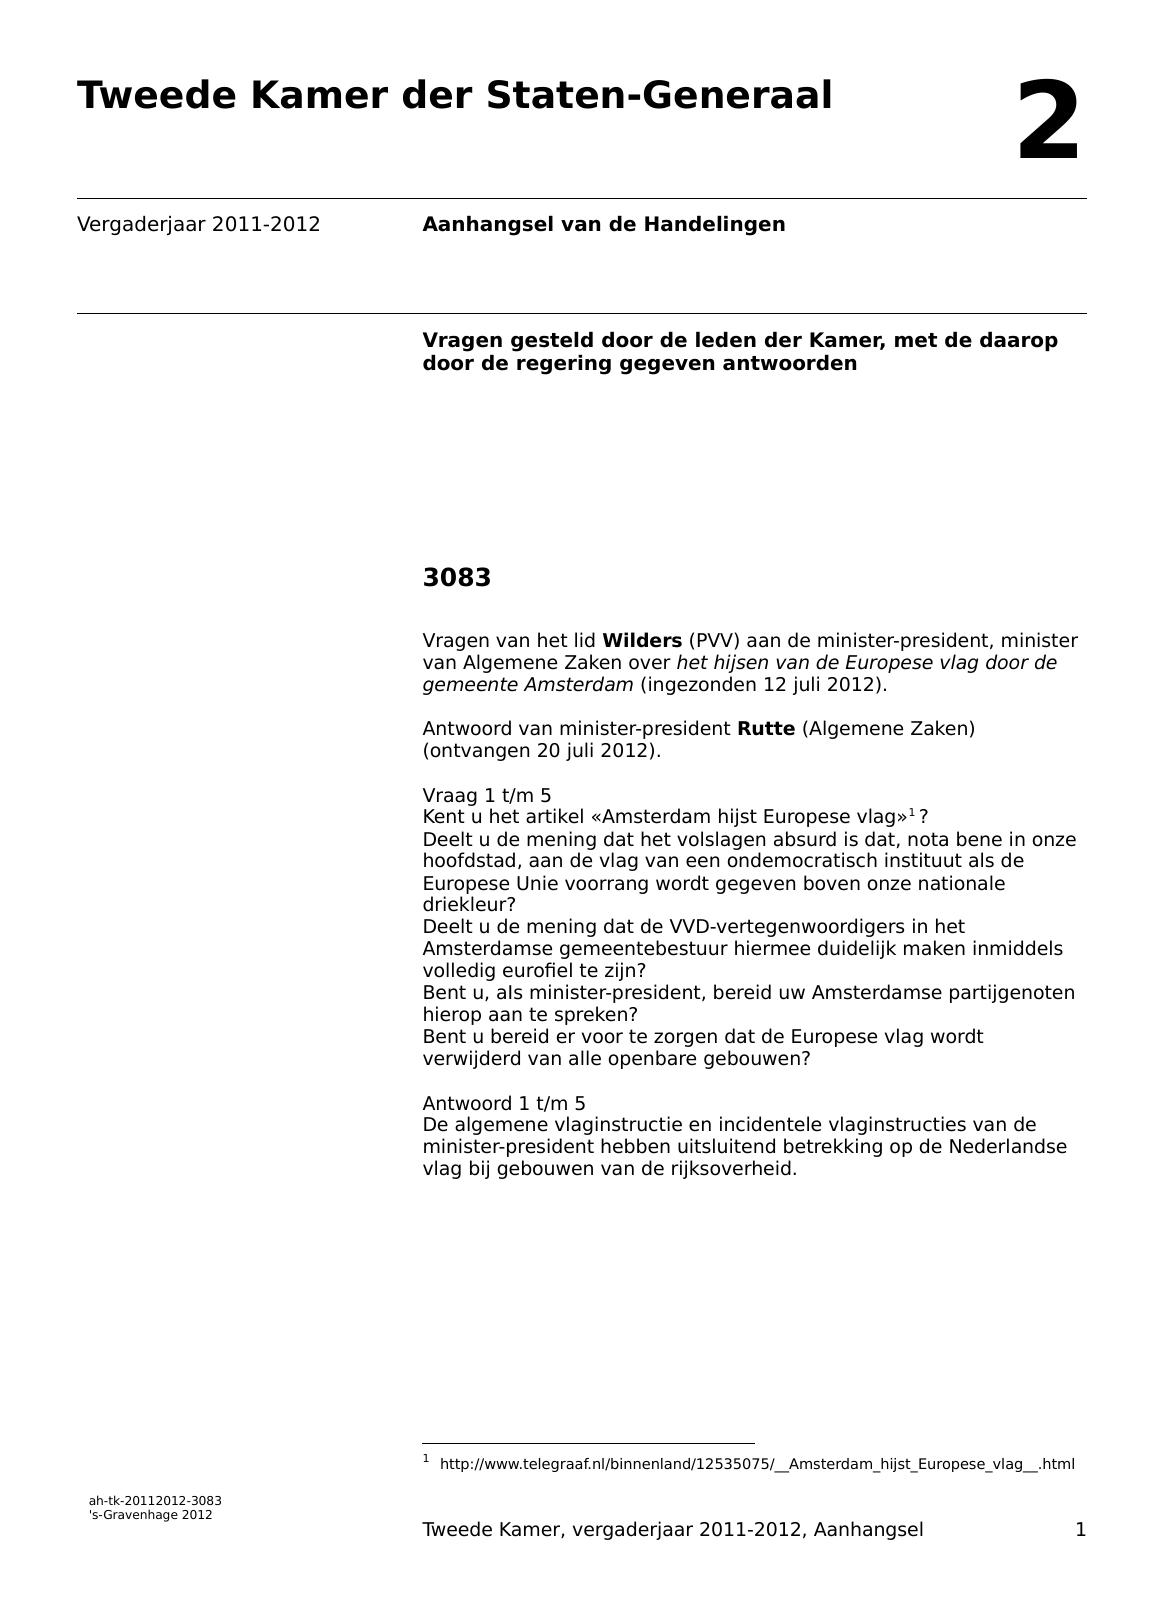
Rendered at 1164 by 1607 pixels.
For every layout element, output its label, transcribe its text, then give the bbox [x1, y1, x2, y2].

table_cell Aanhangsel van de Handelingen [422, 199, 1087, 313]
table_cell Vergaderjaar 2011-2012 [77, 199, 422, 313]
text Kent u het artikel «Amsterdam hijst Europese vlag»? [422, 806, 1087, 828]
text De algemene vlaginstructie en incidentele vlaginstructies van de minister-president hebben uitsluitend betrekking op de Nederlandse vlag bij gebouwen van de rijksoverheid. [422, 1114, 1087, 1180]
text Antwoord van minister-president Rutte (Algemene Zaken) (ontvangen 20 juli 2012). [422, 718, 1087, 762]
text ah-tk-20112012-3083 [88, 1494, 323, 1508]
table_header 2 [886, 59, 1087, 198]
text Vragen van het lid Wilders (PVV) aan de minister-president, minister van Algemene Zaken over het hijsen van de Europese vlag door de gemeente Amsterdam (ingezonden 12 juli 2012). [422, 630, 1087, 696]
table_cell Vragen gesteld door de leden der Kamer, met de daarop door de regering gegeven antwoorden [422, 314, 1087, 375]
text Antwoord 1 t/m 5 [422, 1092, 1087, 1114]
text Vraag 1 t/m 5 [422, 784, 1087, 806]
text http://www.telegraaf.nl/binnenland/12535075/__Amsterdam_hijst_Europese_vlag__.html [422, 1452, 1087, 1474]
text 's-Gravenhage 2012 [88, 1508, 323, 1522]
text Bent u, aIs minister-president, bereid uw Amsterdamse partijgenoten hierop aan te spreken? [422, 982, 1087, 1026]
text Bent u bereid er voor te zorgen dat de Europese vlag wordt verwijderd van alle openbare gebouwen? [422, 1026, 1087, 1070]
text 3083 [422, 563, 1087, 592]
table_header Tweede Kamer der Staten-Generaal [77, 59, 886, 198]
table_cell [77, 314, 422, 375]
text Deelt u de mening dat de VVD-vertegenwoordigers in het Amsterdamse gemeentebestuur hiermee duidelijk maken inmiddels volledig eurofiel te zijn? [422, 916, 1087, 982]
text Deelt u de mening dat het volslagen absurd is dat, nota bene in onze hoofdstad, aan de vlag van een ondemocratisch instituut als de Europese Unie voorrang wordt gegeven boven onze nationale driekleur? [422, 828, 1087, 916]
